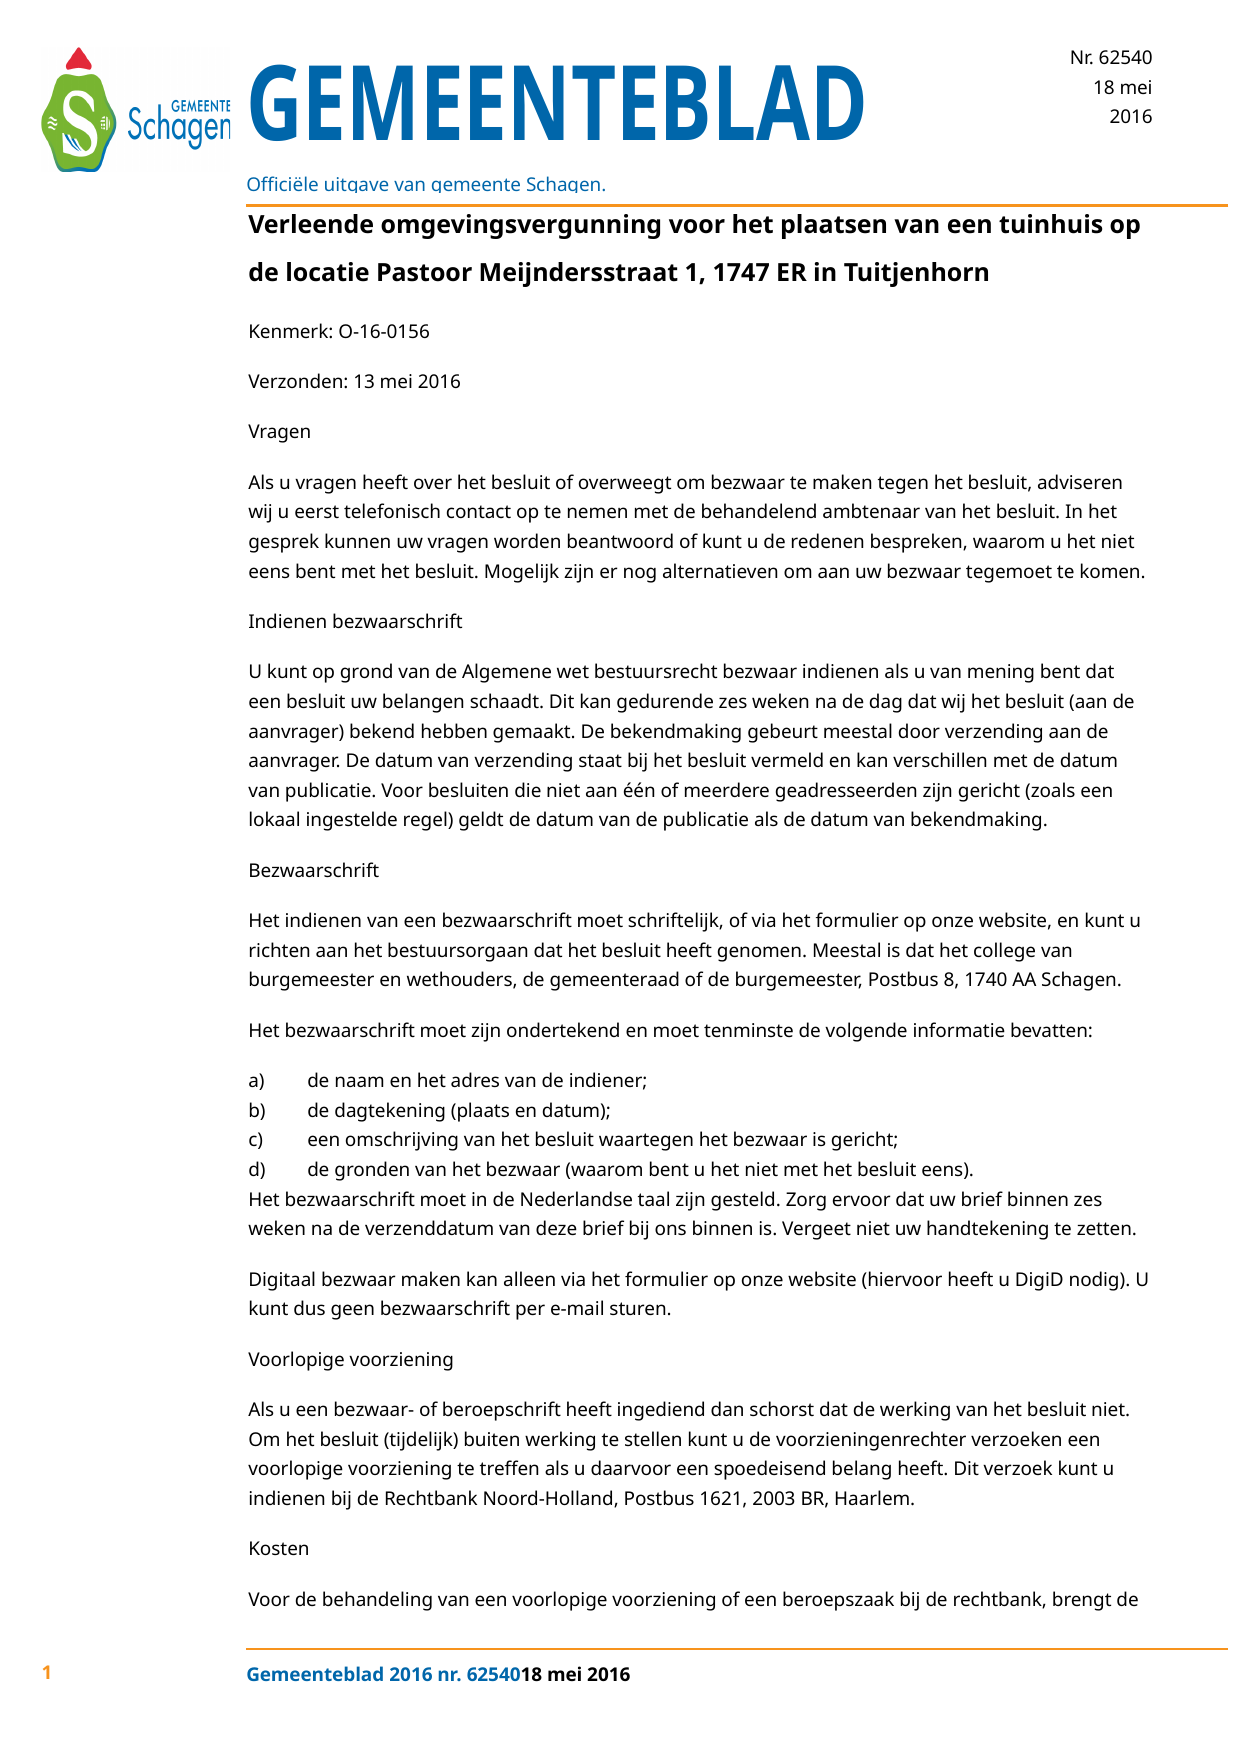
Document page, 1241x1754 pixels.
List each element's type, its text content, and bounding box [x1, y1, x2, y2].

text Voor de behandeling van een voorlopige voorziening of een beroepszaak bij de rechtbank, brengt de [248, 1586, 1152, 1612]
list een omschrijving van het besluit waartegen het bezwaar is gericht; [248, 1127, 1152, 1152]
text Verleende omgevingsvergunning voor het plaatsen van een tuinhuis op de locatie Pastoor Meijndersstraat 1, 1747 ER in Tuitjenhorn [248, 207, 1152, 288]
text Als u vragen heeft over het besluit of overweegt om bezwaar te maken tegen het besluit, adviseren wij u eerst telefonisch contact op te nemen met de behandelend ambtenaar van het besluit. In het gesprek kunnen uw vragen worden beantwoord of kunt u de redenen bespreken, waarom u het niet eens bent met het besluit. Mogelijk zijn er nog alternatieven om aan uw bezwaar tegemoet te komen. [248, 469, 1152, 584]
text U kunt op grond van de Algemene wet bestuursrecht bezwaar indienen als u van mening bent dat een besluit uw belangen schaadt. Dit kan gedurende zes weken na de dag dat wij het besluit (aan de aanvrager) bekend hebben gemaakt. De bekendmaking gebeurt meestal door verzending aan de aanvrager. De datum van verzending staat bij het besluit vermeld en kan verschillen met de datum van publicatie. Voor besluiten die niet aan één of meerdere geadresseerden zijn gericht (zoals een lokaal ingestelde regel) geldt de datum van de publicatie als de datum van bekendmaking. [248, 659, 1152, 832]
text Het indienen van een bezwaarschrift moet schriftelijk, of via het formulier op onze website, en kunt u richten aan het bestuursorgaan dat het besluit heeft genomen. Meestal is dat het college van burgemeester en wethouders, de gemeenteraad of de burgemeester, Postbus 8, 1740 AA Schagen. [248, 907, 1152, 992]
list de naam en het adres van de indiener; [248, 1067, 1152, 1093]
text Het bezwaarschrift moet in de Nederlandse taal zijn gesteld. Zorg ervoor dat uw brief binnen zes weken na de verzenddatum van deze brief bij ons binnen is. Vergeet niet uw handtekening te zetten. [248, 1186, 1152, 1241]
text Als u een bezwaar- of beroepschrift heeft ingediend dan schorst dat de werking van het besluit niet. Om het besluit (tijdelijk) buiten werking te stellen kunt u de voorzieningenrechter verzoeken een voorlopige voorziening te treffen als u daarvoor een spoedeisend belang heeft. Dit verzoek kunt u indienen bij de Rechtbank Noord-Holland, Postbus 1621, 2003 BR, Haarlem. [248, 1396, 1152, 1511]
text Kosten [248, 1535, 1152, 1561]
text Vragen [248, 419, 1152, 444]
text Verzonden: 13 mei 2016 [248, 368, 1152, 394]
text Digitaal bezwaar maken kan alleen via het formulier op onze website (hiervoor heeft u DigiD nodig). U kunt dus geen bezwaarschrift per e-mail sturen. [248, 1266, 1152, 1321]
list de gronden van het bezwaar (waarom bent u het niet met het besluit eens). [248, 1156, 1152, 1182]
text Het bezwaarschrift moet zijn ondertekend en moet tenminste de volgende informatie bevatten: [248, 1017, 1152, 1043]
text Voorlopige voorziening [248, 1346, 1152, 1372]
text Indienen bezwaarschrift [248, 608, 1152, 634]
picture [41, 47, 231, 172]
text Bezwaarschrift [248, 857, 1152, 883]
text Kenmerk: O-16-0156 [248, 318, 1152, 344]
list de dagtekening (plaats en datum); [248, 1097, 1152, 1123]
